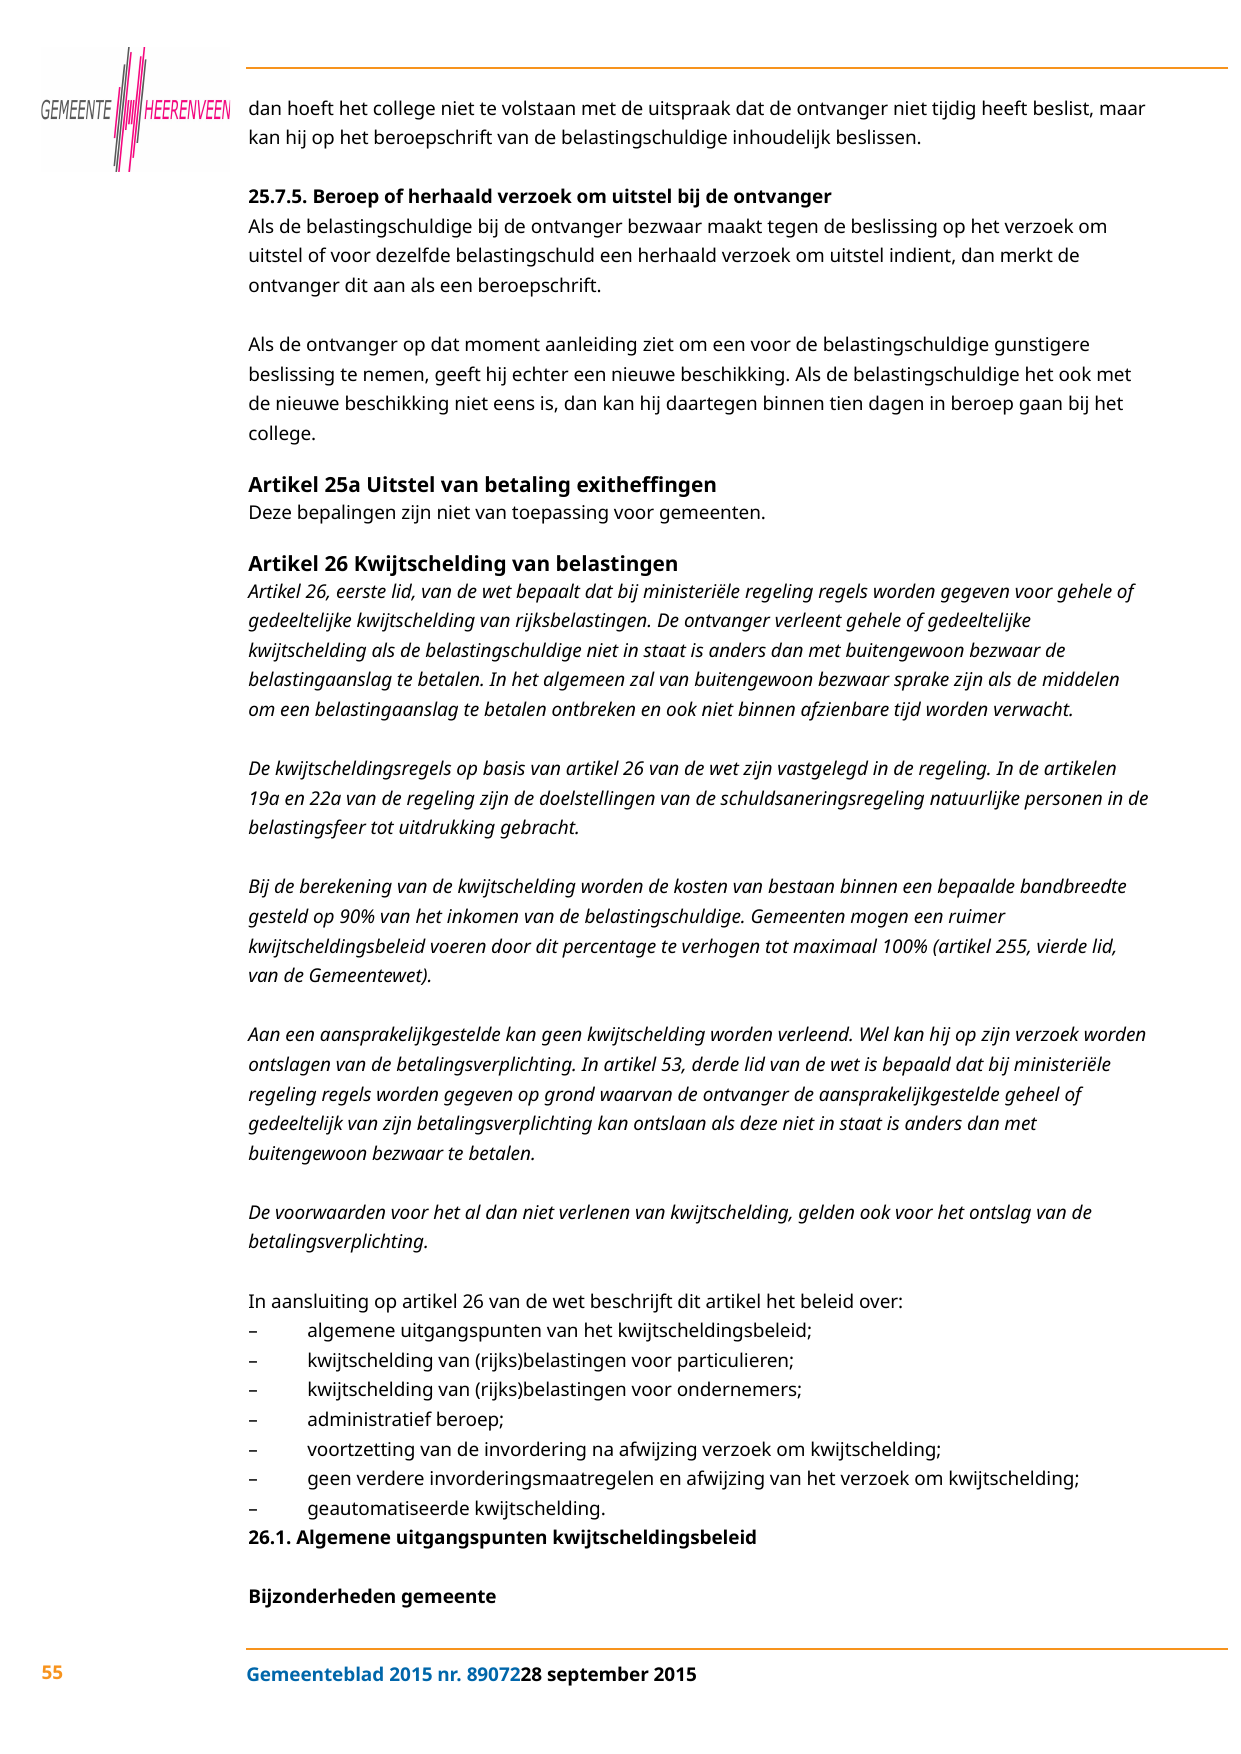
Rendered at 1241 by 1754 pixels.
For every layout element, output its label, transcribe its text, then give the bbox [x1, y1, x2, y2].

list kwijtschelding van (rijks)belastingen voor ondernemers; [248, 1377, 1152, 1402]
text 26.1. Algemene uitgangspunten kwijtscheldingsbeleid [248, 1524, 1152, 1550]
text Als de ontvanger op dat moment aanleiding ziet om een voor de belastingschuldige gunstigere beslissing te nemen, geeft hij echter een nieuwe beschikking. Als de belastingschuldige het ook met de nieuwe beschikking niet eens is, dan kan hij daartegen binnen tien dagen in beroep gaan bij het college. [248, 331, 1152, 446]
text Artikel 26, eerste lid, van de wet bepaalt dat bij ministeriële regeling regels worden gegeven voor gehele of gedeeltelijke kwijtschelding van rijksbelastingen. De ontvanger verleent gehele of gedeeltelijke kwijtschelding als de belastingschuldige niet in staat is anders dan met buitengewoon bezwaar de belastingaanslag te betalen. In het algemeen zal van buitengewoon bezwaar sprake zijn als de middelen om een belastingaanslag te betalen ontbreken en ook niet binnen afzienbare tijd worden verwacht. [248, 578, 1152, 722]
text De voorwaarden voor het al dan niet verlenen van kwijtschelding, gelden ook voor het ontslag van de betalingsverplichting. [248, 1199, 1152, 1254]
list algemene uitgangspunten van het kwijtscheldingsbeleid; [248, 1317, 1152, 1343]
text Bij de berekening van de kwijtschelding worden de kosten van bestaan binnen een bepaalde bandbreedte gesteld op 90% van het inkomen van de belastingschuldige. Gemeenten mogen een ruimer kwijtscheldingsbeleid voeren door dit percentage te verhogen tot maximaal 100% (artikel 255, vierde lid, van de Gemeentewet). [248, 874, 1152, 988]
text De kwijtscheldingsregels op basis van artikel 26 van de wet zijn vastgelegd in de regeling. In de artikelen 19a en 22a van de regeling zijn de doelstellingen van de schuldsaneringsregeling natuurlijke personen in de belastingsfeer tot uitdrukking gebracht. [248, 755, 1152, 840]
list kwijtschelding van (rijks)belastingen voor particulieren; [248, 1347, 1152, 1373]
list administratief beroep; [248, 1406, 1152, 1432]
picture [41, 47, 231, 172]
text Artikel 25a Uitstel van betaling exitheffingen [248, 471, 1152, 499]
text 25.7.5. Beroep of herhaald verzoek om uitstel bij de ontvanger [248, 183, 1152, 209]
text Bijzonderheden gemeente [248, 1584, 1152, 1609]
list voortzetting van de invordering na afwijzing verzoek om kwijtschelding; [248, 1436, 1152, 1462]
text Aan een aansprakelijkgestelde kan geen kwijtschelding worden verleend. Wel kan hij op zijn verzoek worden ontslagen van de betalingsverplichting. In artikel 53, derde lid van de wet is bepaald dat bij ministeriële regeling regels worden gegeven op grond waarvan de ontvanger de aansprakelijkgestelde geheel of gedeeltelijk van zijn betalingsverplichting kan ontslaan als deze niet in staat is anders dan met buitengewoon bezwaar te betalen. [248, 1022, 1152, 1166]
text Als de belastingschuldige bij de ontvanger bezwaar maakt tegen de beslissing op het verzoek om uitstel of voor dezelfde belastingschuld een herhaald verzoek om uitstel indient, dan merkt de ontvanger dit aan als een beroepschrift. [248, 213, 1152, 298]
text Artikel 26 Kwijtschelding van belastingen [248, 549, 1152, 578]
text Deze bepalingen zijn niet van toepassing voor gemeenten. [248, 499, 1152, 525]
text In aansluiting op artikel 26 van de wet beschrijft dit artikel het beleid over: [248, 1288, 1152, 1314]
list geautomatiseerde kwijtschelding. [248, 1495, 1152, 1521]
text dan hoeft het college niet te volstaan met de uitspraak dat de ontvanger niet tijdig heeft beslist, maar kan hij op het beroepschrift van de belastingschuldige inhoudelijk beslissen. [248, 95, 1152, 150]
list geen verdere invorderingsmaatregelen en afwijzing van het verzoek om kwijtschelding; [248, 1465, 1152, 1491]
